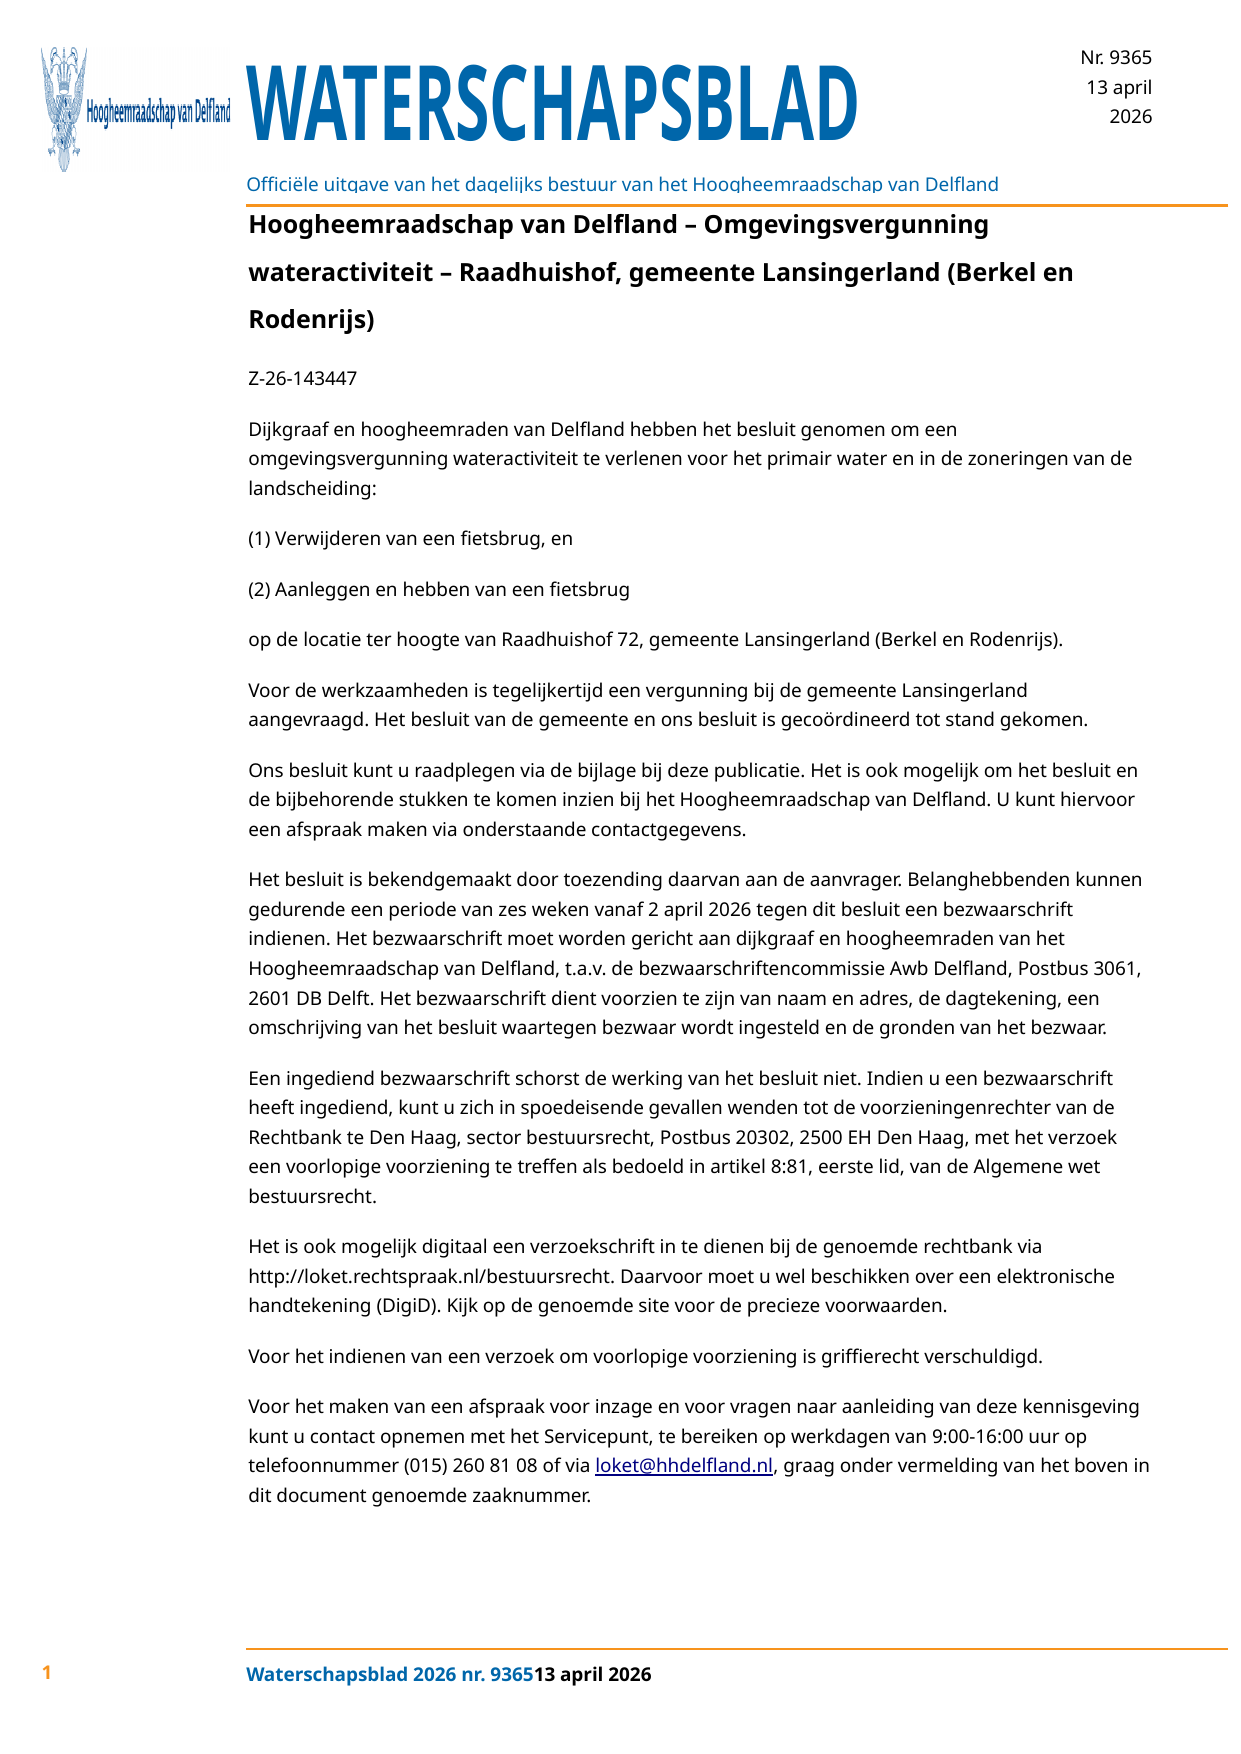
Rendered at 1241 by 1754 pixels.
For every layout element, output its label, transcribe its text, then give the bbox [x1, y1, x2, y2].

text (1) Verwijderen van een fietsbrug, en [248, 526, 1152, 551]
text Voor het maken van een afspraak voor inzage en voor vragen naar aanleiding van deze kennisgeving kunt u contact opnemen met het Servicepunt, te bereiken op werkdagen van 9:00-16:00 uur op telefoonnummer (015) 260 81 08 of via loket@hhdelfland.nl, graag onder vermelding van het boven in dit document genoemde zaaknummer. [248, 1393, 1152, 1508]
text Het is ook mogelijk digitaal een verzoekschrift in te dienen bij de genoemde rechtbank via http://loket.rechtspraak.nl/bestuursrecht. Daarvoor moet u wel beschikken over een elektronische handtekening (DigiD). Kijk op de genoemde site voor de precieze voorwaarden. [248, 1233, 1152, 1318]
text Voor het indienen van een verzoek om voorlopige voorziening is griffierecht verschuldigd. [248, 1343, 1152, 1369]
text Dijkgraaf en hoogheemraden van Delfland hebben het besluit genomen om een omgevingsvergunning wateractiviteit te verlenen voor het primair water en in de zoneringen van de landscheiding: [248, 416, 1152, 501]
text Het besluit is bekendgemaakt door toezending daarvan aan de aanvrager. Belanghebbenden kunnen gedurende een periode van zes weken vanaf 2 april 2026 tegen dit besluit een bezwaarschrift indienen. Het bezwaarschrift moet worden gericht aan dijkgraaf en hoogheemraden van het Hoogheemraadschap van Delfland, t.a.v. de bezwaarschriftencommissie Awb Delfland, Postbus 3061, 2601 DB Delft. Het bezwaarschrift dient voorzien te zijn van naam en adres, de dagtekening, een omschrijving van het besluit waartegen bezwaar wordt ingesteld en de gronden van het bezwaar. [248, 866, 1152, 1040]
text Z-26-143447 [248, 366, 1152, 391]
text Voor de werkzaamheden is tegelijkertijd een vergunning bij de gemeente Lansingerland aangevraagd. Het besluit van de gemeente en ons besluit is gecoördineerd tot stand gekomen. [248, 677, 1152, 732]
text Een ingediend bezwaarschrift schorst de werking van het besluit niet. Indien u een bezwaarschrift heeft ingediend, kunt u zich in spoedeisende gevallen wenden tot de voorzieningenrechter van de Rechtbank te Den Haag, sector bestuursrecht, Postbus 20302, 2500 EH Den Haag, met het verzoek een voorlopige voorziening te treffen als bedoeld in artikel 8:81, eerste lid, van de Algemene wet bestuursrecht. [248, 1065, 1152, 1209]
picture [41, 47, 231, 172]
text op de locatie ter hoogte van Raadhuishof 72, gemeente Lansingerland (Berkel en Rodenrijs). [248, 626, 1152, 652]
text (2) Aanleggen en hebben van een fietsbrug [248, 576, 1152, 602]
text Ons besluit kunt u raadplegen via de bijlage bij deze publicatie. Het is ook mogelijk om het besluit en de bijbehorende stukken te komen inzien bij het Hoogheemraadschap van Delfland. U kunt hiervoor een afspraak maken via onderstaande contactgegevens. [248, 757, 1152, 842]
text Hoogheemraadschap van Delfland – Omgevingsvergunning wateractiviteit – Raadhuishof, gemeente Lansingerland (Berkel en Rodenrijs) [248, 207, 1152, 336]
